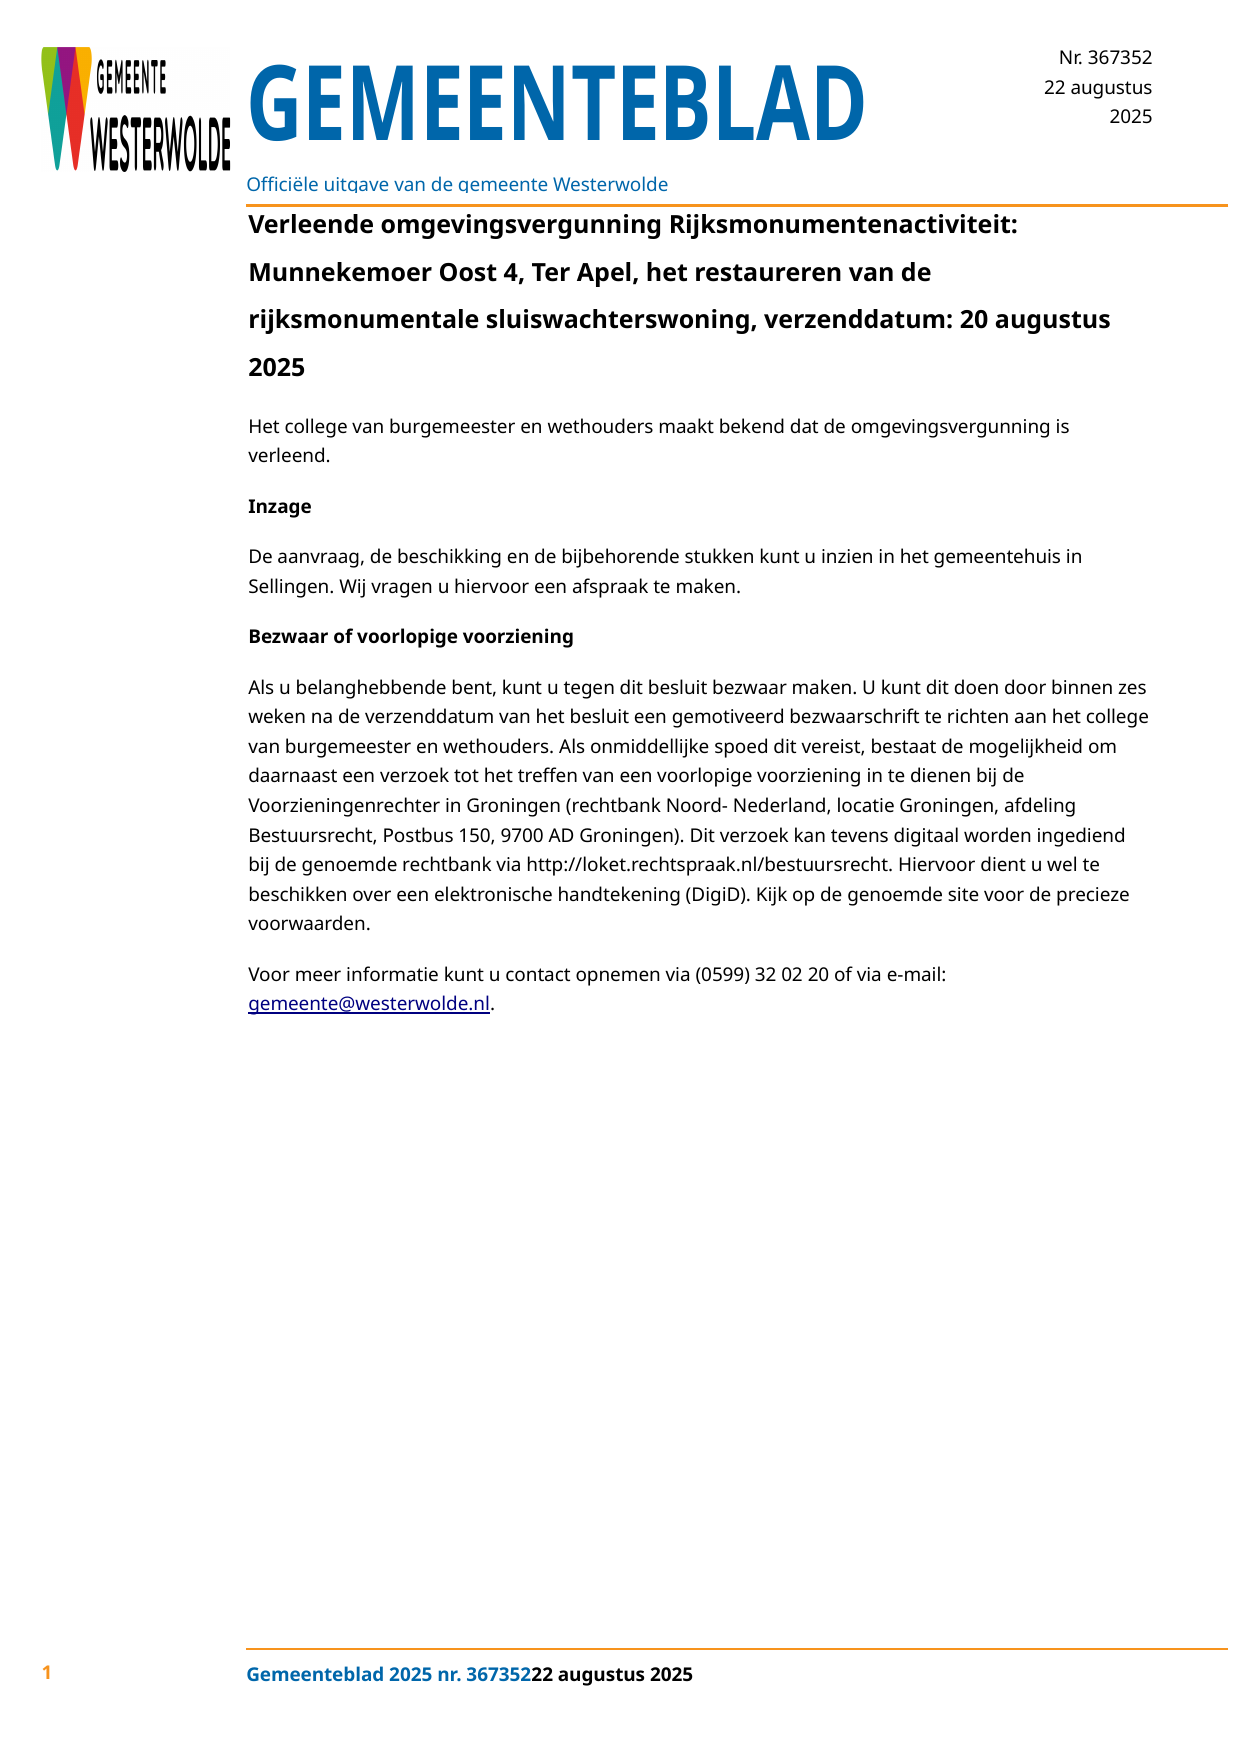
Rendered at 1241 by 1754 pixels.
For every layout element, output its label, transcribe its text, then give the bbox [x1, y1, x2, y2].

text De aanvraag, de beschikking en de bijbehorende stukken kunt u inzien in het gemeentehuis in Sellingen. Wij vragen u hiervoor een afspraak te maken. [248, 543, 1152, 599]
text Verleende omgevingsvergunning Rijksmonumentenactiviteit: Munnekemoer Oost 4, Ter Apel, het restaureren van de rijksmonumentale sluiswachterswoning, verzenddatum: 20 augustus 2025 [248, 207, 1152, 384]
text Bezwaar of voorlopige voorziening [248, 623, 1152, 649]
text Het college van burgemeester en wethouders maakt bekend dat de omgevingsvergunning is verleend. [248, 413, 1152, 468]
text Voor meer informatie kunt u contact opnemen via (0599) 32 02 20 of via e-mail: gemeente@westerwolde.nl. [248, 961, 1152, 1016]
text Inzage [248, 493, 1152, 519]
text Als u belanghebbende bent, kunt u tegen dit besluit bezwaar maken. U kunt dit doen door binnen zes weken na de verzenddatum van het besluit een gemotiveerd bezwaarschrift te richten aan het college van burgemeester en wethouders. Als onmiddellijke spoed dit vereist, bestaat de mogelijkheid om daarnaast een verzoek tot het treffen van een voorlopige voorziening in te dienen bij de Voorzieningenrechter in Groningen (rechtbank Noord- Nederland, locatie Groningen, afdeling Bestuursrecht, Postbus 150, 9700 AD Groningen). Dit verzoek kan tevens digitaal worden ingediend bij de genoemde rechtbank via http://loket.rechtspraak.nl/bestuursrecht. Hiervoor dient u wel te beschikken over een elektronische handtekening (DigiD). Kijk op de genoemde site voor de precieze voorwaarden. [248, 674, 1152, 936]
picture [41, 47, 231, 172]
